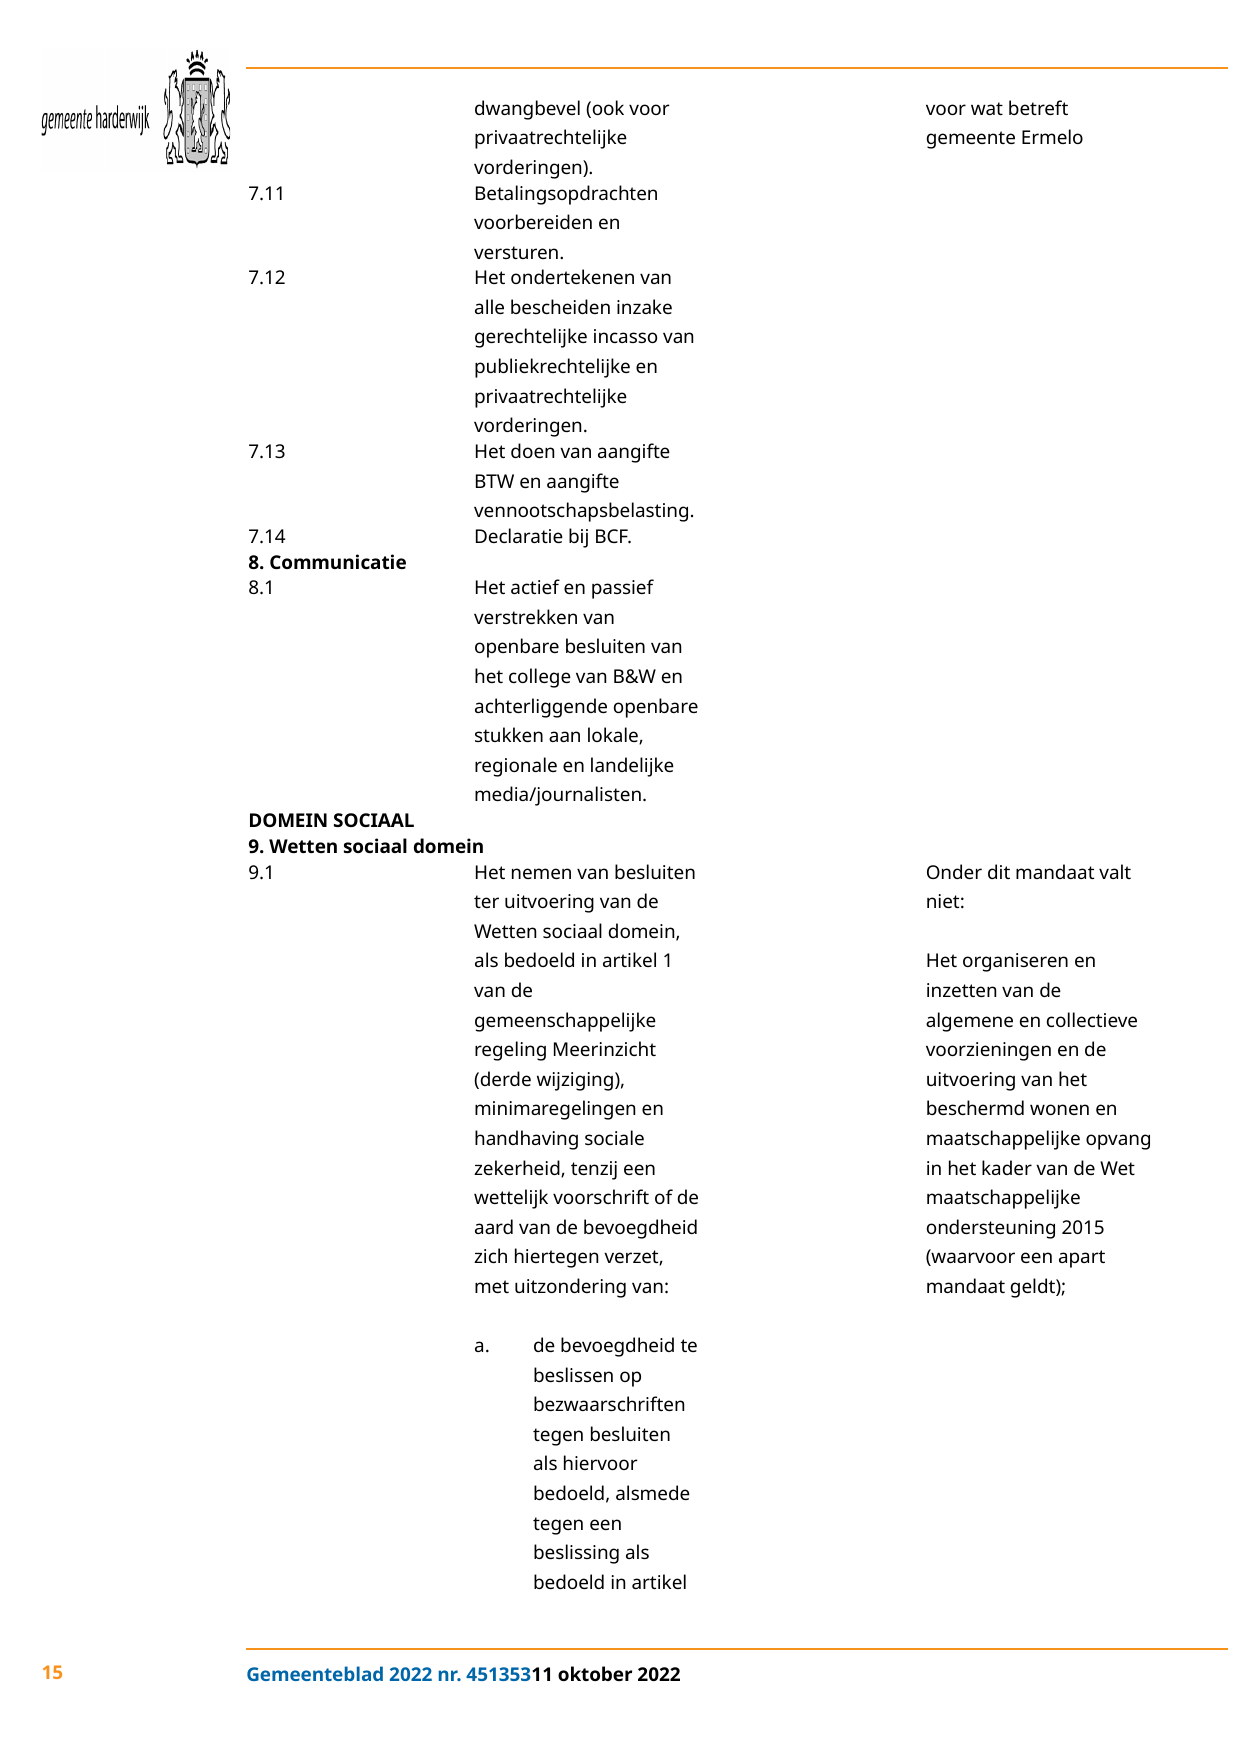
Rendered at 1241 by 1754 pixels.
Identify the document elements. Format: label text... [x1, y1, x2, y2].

table_cell Onder dit mandaat valt niet: Het organiseren en inzetten van de algemene en collectieve voorzieningen en de uitvoering van het beschermd wonen en maatschappelijke opvang in het kader van de Wet maatschappelijke ondersteuning 2015 (waarvoor een apart mandaat geldt); [926, 859, 1152, 1594]
table_cell [700, 523, 926, 549]
table_cell [700, 95, 926, 180]
table_cell Het nemen van besluiten ter uitvoering van de Wetten sociaal domein, als bedoeld in artikel 1 van de gemeenschappelijke regeling Meerinzicht (derde wijziging), minimaregelingen en handhaving sociale zekerheid, tenzij een wettelijk voorschrift of de aard van de bevoegdheid zich hiertegen verzet, met uitzondering van: de bevoegdheid te beslissen op bezwaarschriften tegen besluiten als hiervoor bedoeld, alsmede tegen een beslissing als bedoeld in artikel [474, 859, 700, 1594]
table_cell [926, 265, 1152, 438]
table_cell [926, 523, 1152, 549]
table_cell [700, 859, 926, 1594]
table_cell 8.1 [248, 575, 474, 807]
table_cell 8. Communicatie [248, 549, 1152, 574]
table_cell Het ondertekenen van alle bescheiden inzake gerechtelijke incasso van publiekrechtelijke en privaatrechtelijke vorderingen. [474, 265, 700, 438]
table_cell 7.11 [248, 180, 474, 264]
table_cell Het actief en passief verstrekken van openbare besluiten van het college van B&W en achterliggende openbare stukken aan lokale, regionale en landelijke media/journalisten. [474, 575, 700, 807]
table_cell [700, 438, 926, 523]
picture [41, 47, 231, 172]
table_cell DOMEIN SOCIAAL [248, 808, 1152, 833]
table_cell 7.14 [248, 523, 474, 549]
table_cell [926, 180, 1152, 264]
table_cell [926, 575, 1152, 807]
table_cell 9. Wetten sociaal domein [248, 833, 1152, 859]
table_cell [700, 575, 926, 807]
table_cell [700, 180, 926, 264]
table_cell Declaratie bij BCF. [474, 523, 700, 549]
table_cell [248, 95, 474, 180]
table_cell 7.13 [248, 438, 474, 523]
table_cell dwangbevel (ook voor privaatrechtelijke vorderingen). [474, 95, 700, 180]
table_cell 7.12 [248, 265, 474, 438]
table_cell Betalingsopdrachten voorbereiden en versturen. [474, 180, 700, 264]
table_cell [926, 438, 1152, 523]
table_cell [700, 265, 926, 438]
table_cell 9.1 [248, 859, 474, 1594]
table_cell Het doen van aangifte BTW en aangifte vennootschapsbelasting. [474, 438, 700, 523]
table_cell voor wat betreft gemeente Ermelo [926, 95, 1152, 180]
